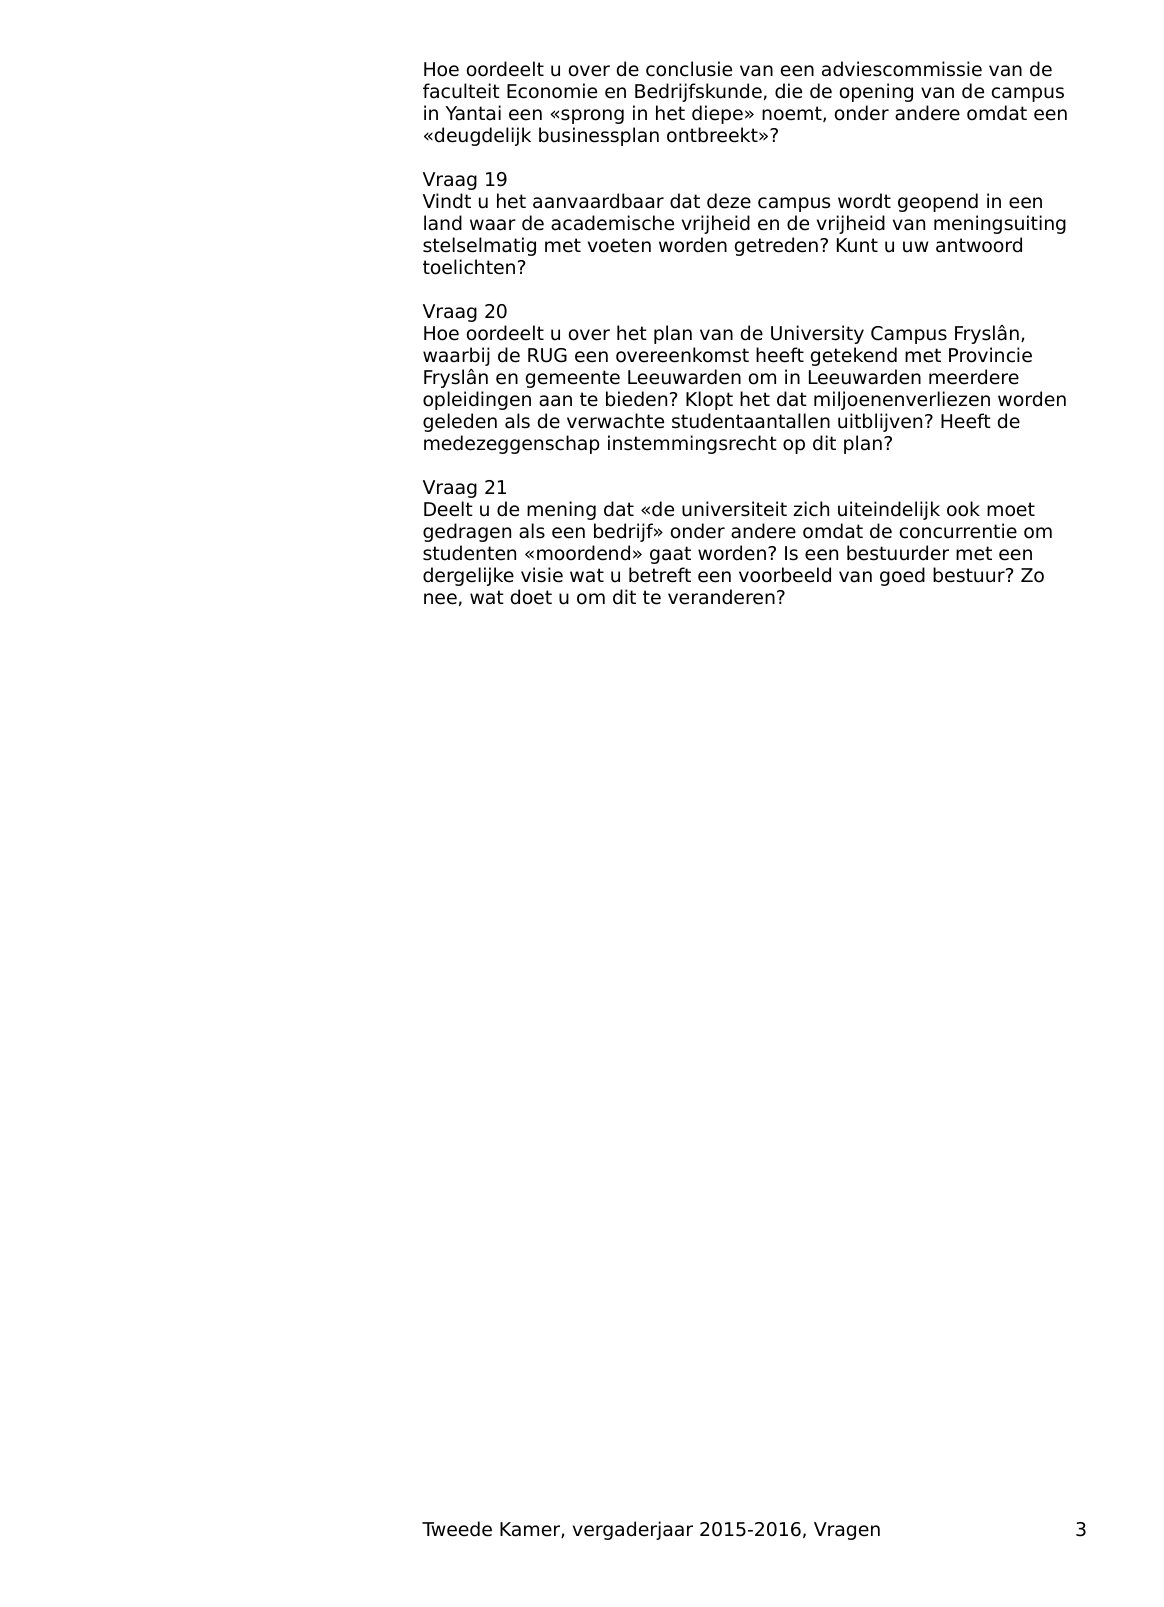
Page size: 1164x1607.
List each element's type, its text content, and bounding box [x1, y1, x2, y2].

text Hoe oordeelt u over de conclusie van een adviescommissie van de faculteit Economie en Bedrijfskunde, die de opening van de campus in Yantai een «sprong in het diepe» noemt, onder andere omdat een «deugdelijk businessplan ontbreekt»? [422, 59, 1087, 147]
text Vraag 21 [422, 477, 1087, 499]
text Vraag 19 [422, 169, 1087, 191]
text Vraag 20 [422, 301, 1087, 323]
text Hoe oordeelt u over het plan van de University Campus Fryslân, waarbij de RUG een overeenkomst heeft getekend met Provincie Fryslân en gemeente Leeuwarden om in Leeuwarden meerdere opleidingen aan te bieden? Klopt het dat miljoenenverliezen worden geleden als de verwachte studentaantallen uitblijven? Heeft de medezeggenschap instemmingsrecht op dit plan? [422, 323, 1087, 455]
text Vindt u het aanvaardbaar dat deze campus wordt geopend in een land waar de academische vrijheid en de vrijheid van meningsuiting stelselmatig met voeten worden getreden? Kunt u uw antwoord toelichten? [422, 191, 1087, 279]
text Deelt u de mening dat «de universiteit zich uiteindelijk ook moet gedragen als een bedrijf» onder andere omdat de concurrentie om studenten «moordend» gaat worden? Is een bestuurder met een dergelijke visie wat u betreft een voorbeeld van goed bestuur? Zo nee, wat doet u om dit te veranderen? [422, 499, 1087, 609]
